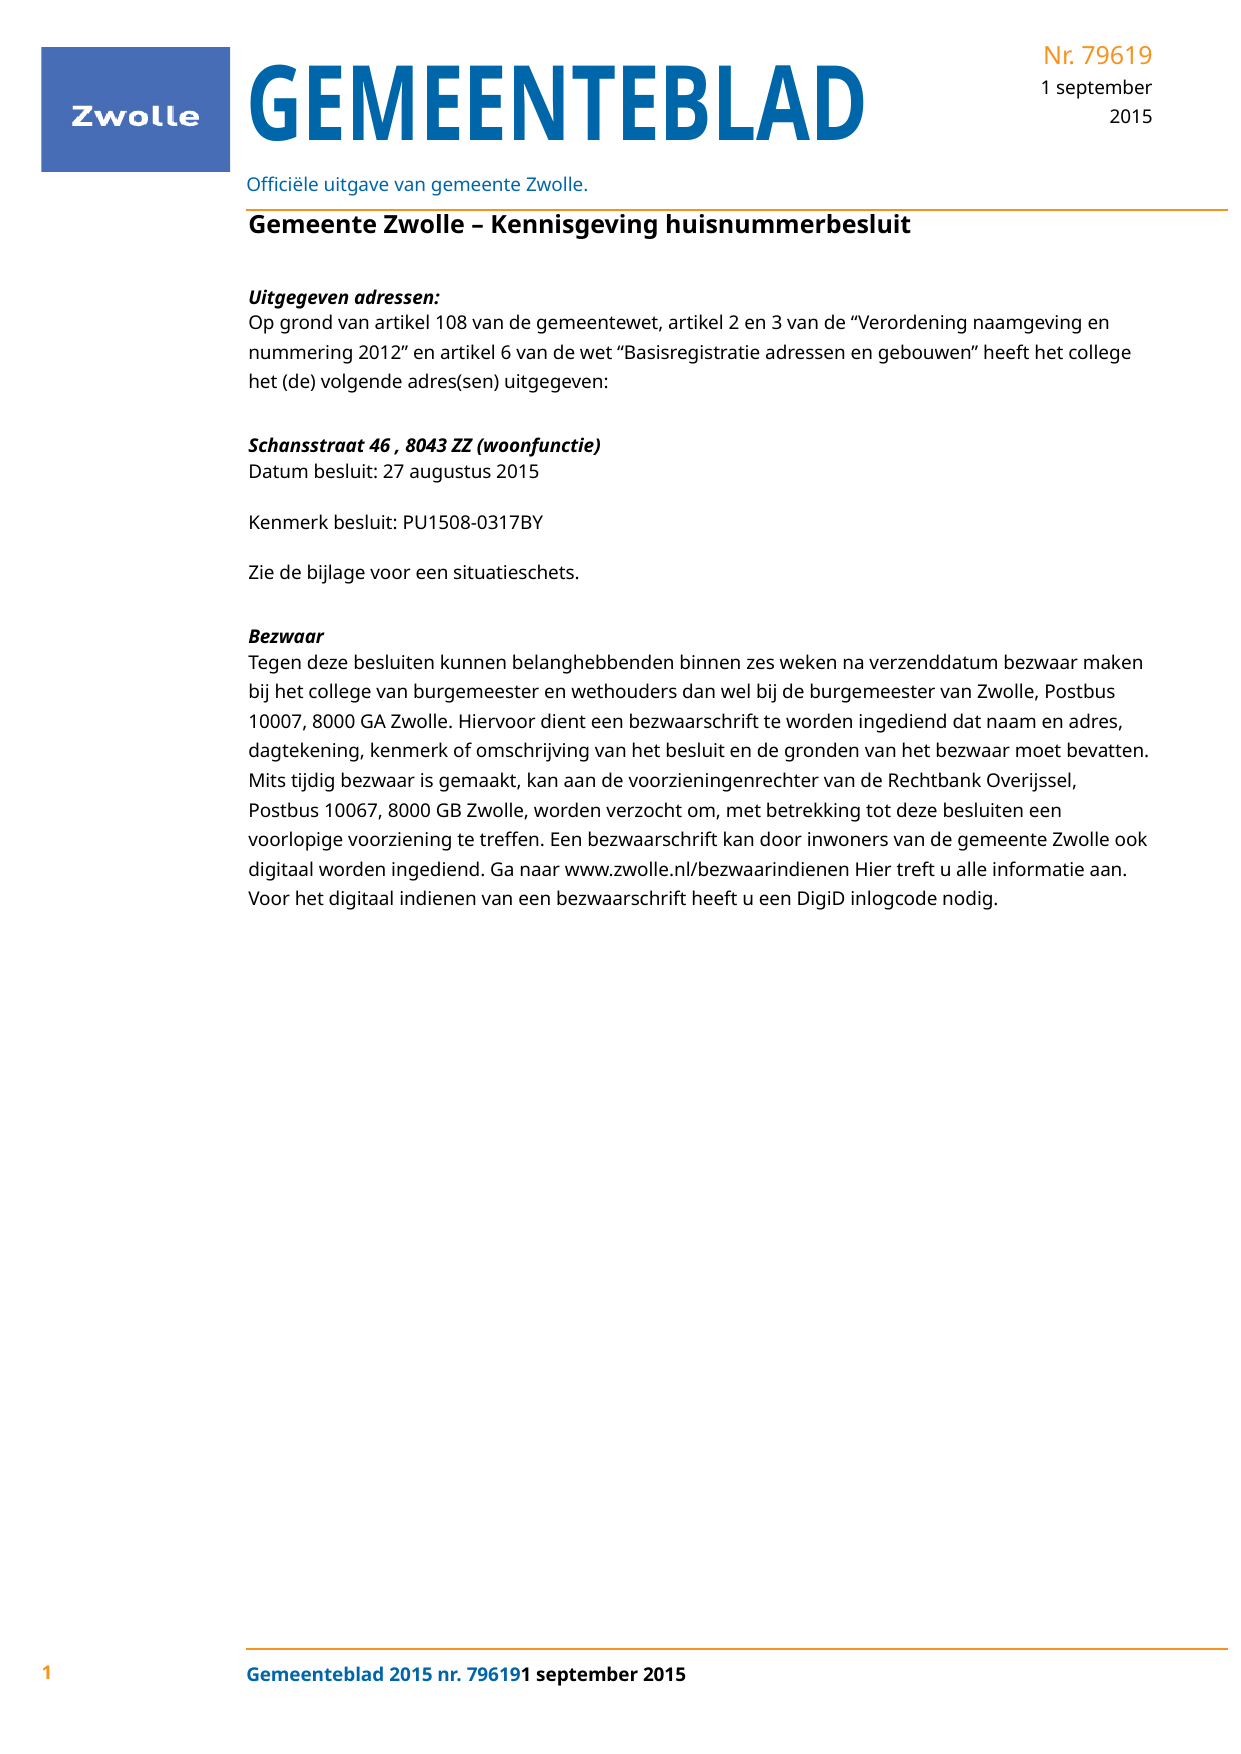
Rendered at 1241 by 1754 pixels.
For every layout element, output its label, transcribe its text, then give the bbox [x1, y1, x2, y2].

text Op grond van artikel 108 van de gemeentewet, artikel 2 en 3 van de “Verordening naamgeving en nummering 2012” en artikel 6 van de wet “Basisregistratie adressen en gebouwen” heeft het college het (de) volgende adres(sen) uitgegeven: [248, 309, 1152, 394]
text Schansstraat 46 , 8043 ZZ (woonfunctie) [248, 433, 1152, 458]
text Zie de bijlage voor een situatieschets. [248, 559, 1152, 585]
text Uitgegeven adressen: [248, 284, 1152, 309]
text Tegen deze besluiten kunnen belanghebbenden binnen zes weken na verzenddatum bezwaar maken bij het college van burgemeester en wethouders dan wel bij de burgemeester van Zwolle, Postbus 10007, 8000 GA Zwolle. Hiervoor dient een bezwaarschrift te worden ingediend dat naam en adres, dagtekening, kenmerk of omschrijving van het besluit en de gronden van het bezwaar moet bevatten. Mits tijdig bezwaar is gemaakt, kan aan de voorzieningenrechter van de Rechtbank Overijssel, Postbus 10067, 8000 GB Zwolle, worden verzocht om, met betrekking tot deze besluiten een voorlopige voorziening te treffen. Een bezwaarschrift kan door inwoners van de gemeente Zwolle ook digitaal worden ingediend. Ga naar www.zwolle.nl/bezwaarindienen Hier treft u alle informatie aan. Voor het digitaal indienen van een bezwaarschrift heeft u een DigiD inlogcode nodig. [248, 649, 1152, 911]
text Gemeente Zwolle – Kennisgeving huisnummerbesluit [248, 211, 1152, 241]
picture [41, 47, 231, 172]
text Datum besluit: 27 augustus 2015 [248, 458, 1152, 484]
text Bezwaar [248, 623, 1152, 649]
text Kenmerk besluit: PU1508-0317BY [248, 509, 1152, 534]
